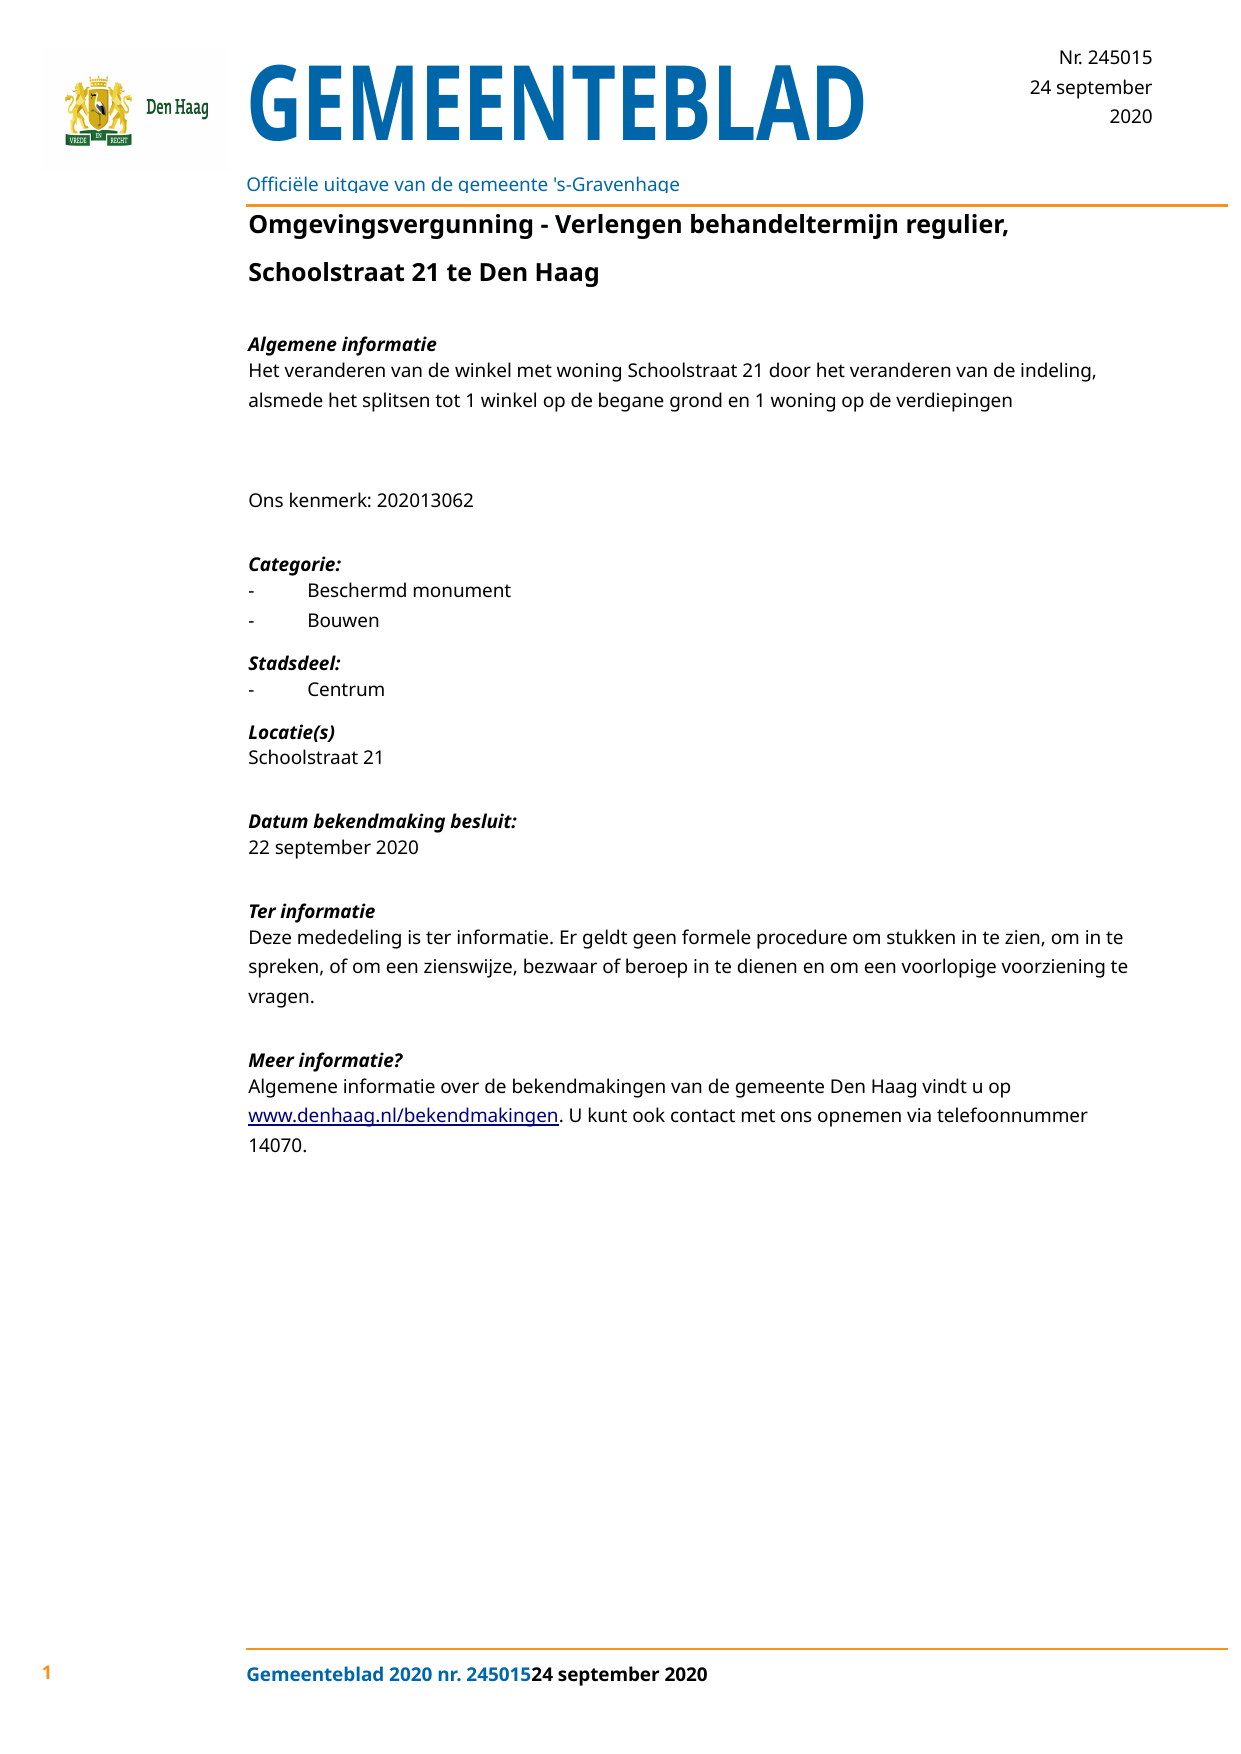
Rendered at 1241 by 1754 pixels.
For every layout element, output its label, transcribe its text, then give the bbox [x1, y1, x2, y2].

picture [41, 47, 231, 172]
text Datum bekendmaking besluit: [248, 808, 1152, 834]
text Ons kenmerk: 202013062 [248, 488, 1152, 513]
text Algemene informatie over de bekendmakingen van de gemeente Den Haag vindt u op www.denhaag.nl/bekendmakingen. U kunt ook contact met ons opnemen via telefoonnummer 14070. [248, 1073, 1152, 1158]
text Algemene informatie [248, 331, 1152, 357]
text Meer informatie? [248, 1047, 1152, 1073]
list Bouwen [248, 607, 1152, 633]
text Ter informatie [248, 898, 1152, 924]
text Categorie: [248, 552, 1152, 577]
text 22 september 2020 [248, 834, 1152, 860]
text Stadsdeel: [248, 650, 1152, 676]
text Schoolstraat 21 [248, 744, 1152, 770]
text Omgevingsvergunning - Verlengen behandeltermijn regulier, Schoolstraat 21 te Den Haag [248, 207, 1152, 288]
list Centrum [248, 676, 1152, 701]
text Het veranderen van de winkel met woning Schoolstraat 21 door het veranderen van de indeling, alsmede het splitsen tot 1 winkel op de begane grond en 1 woning op de verdiepingen [248, 357, 1152, 412]
text Locatie(s) [248, 719, 1152, 744]
list Beschermd monument [248, 577, 1152, 603]
text Deze mededeling is ter informatie. Er geldt geen formele procedure om stukken in te zien, om in te spreken, of om een zienswijze, bezwaar of beroep in te dienen en om een voorlopige voorziening te vragen. [248, 924, 1152, 1009]
